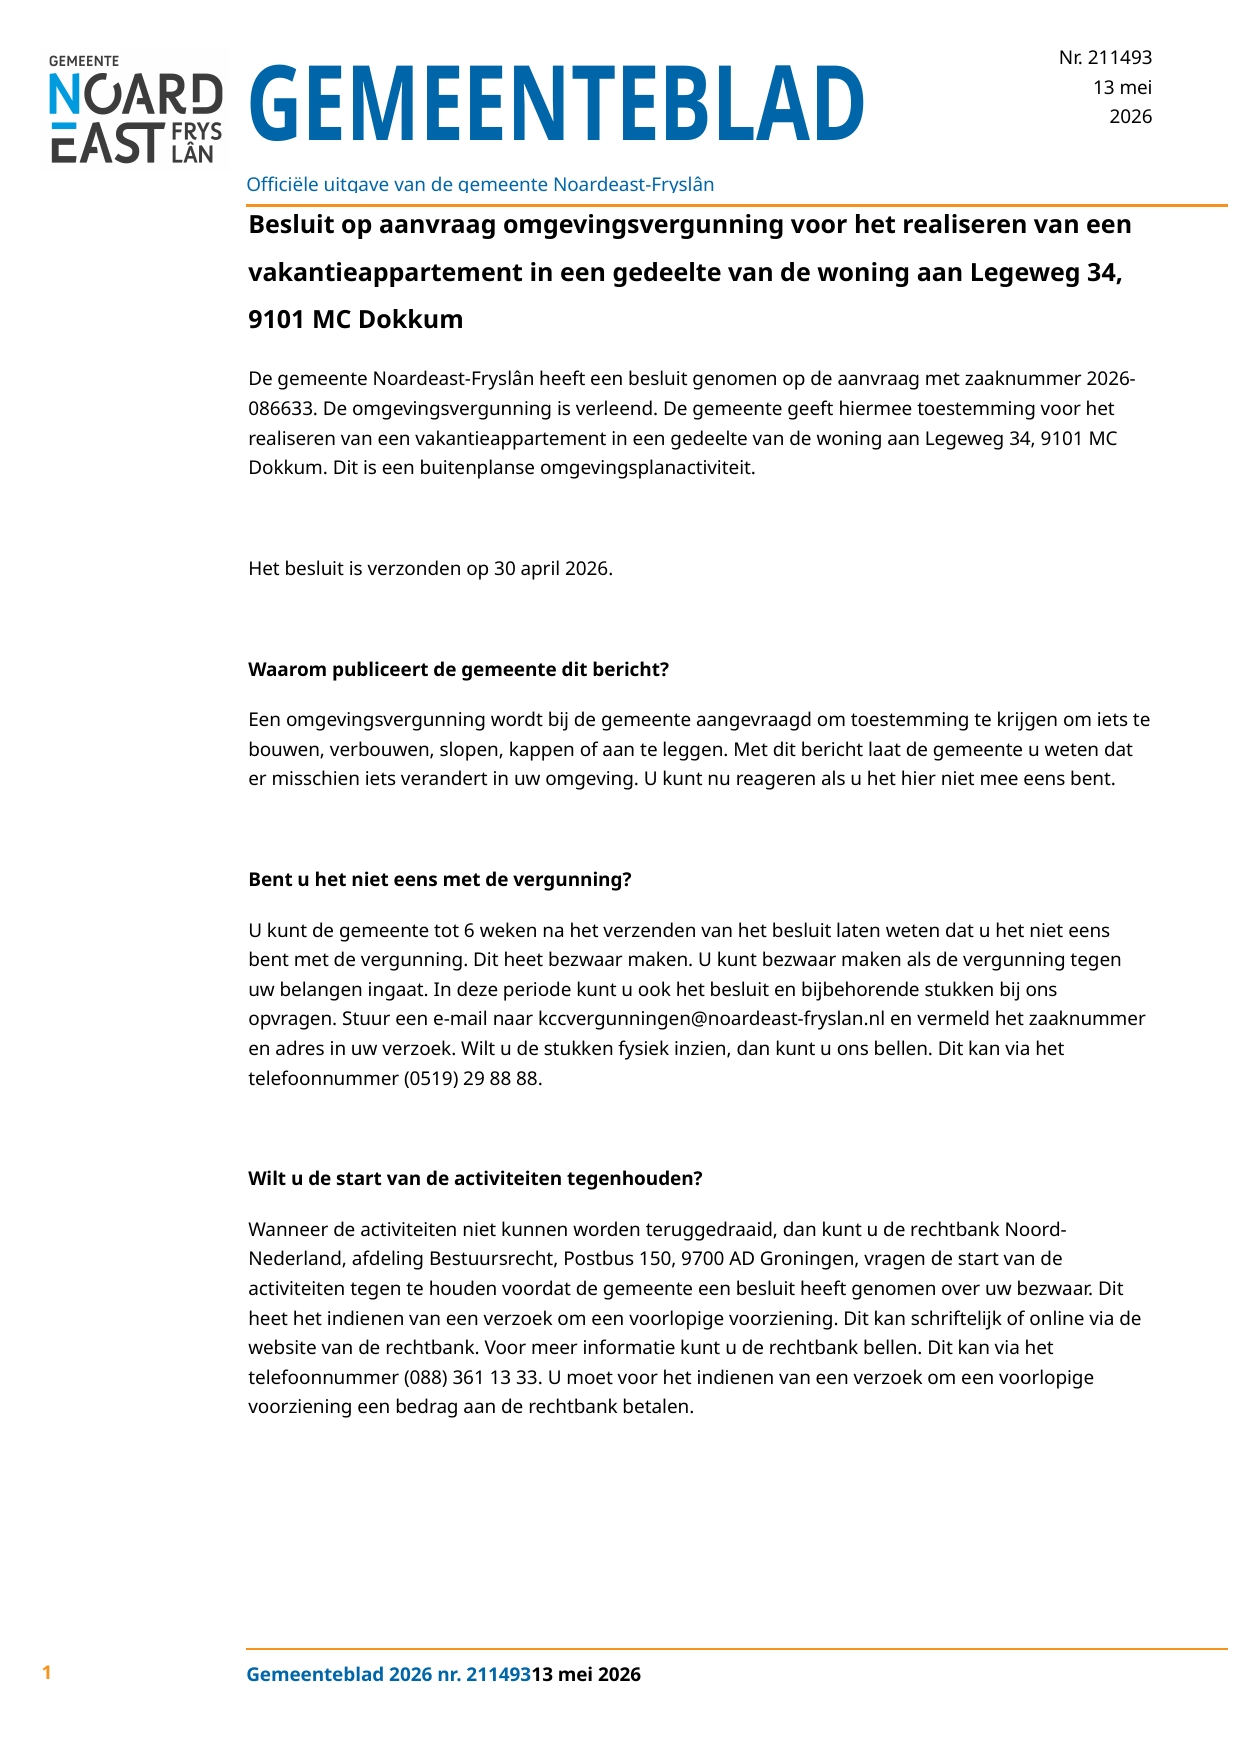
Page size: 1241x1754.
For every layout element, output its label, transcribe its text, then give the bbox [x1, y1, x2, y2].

picture [41, 47, 231, 172]
text Wilt u de start van de activiteiten tegenhouden? [248, 1166, 1152, 1191]
text Waarom publiceert de gemeente dit bericht? [248, 656, 1152, 682]
text U kunt de gemeente tot 6 weken na het verzenden van het besluit laten weten dat u het niet eens bent met de vergunning. Dit heet bezwaar maken. U kunt bezwaar maken als de vergunning tegen uw belangen ingaat. In deze periode kunt u ook het besluit en bijbehorende stukken bij ons opvragen. Stuur een e-mail naar kccvergunningen@noardeast-fryslan.nl en vermeld het zaaknummer en adres in uw verzoek. Wilt u de stukken fysiek inzien, dan kunt u ons bellen. Dit kan via het telefoonnummer (0519) 29 88 88. [248, 917, 1152, 1090]
text Bent u het niet eens met de vergunning? [248, 866, 1152, 892]
text Wanneer de activiteiten niet kunnen worden teruggedraaid, dan kunt u de rechtbank Noord-Nederland, afdeling Bestuursrecht, Postbus 150, 9700 AD Groningen, vragen de start van de activiteiten tegen te houden voordat de gemeente een besluit heeft genomen over uw bezwaar. Dit heet het indienen van een verzoek om een voorlopige voorziening. Dit kan schriftelijk of online via de website van de rechtbank. Voor meer informatie kunt u de rechtbank bellen. Dit kan via het telefoonnummer (088) 361 13 33. U moet voor het indienen van een verzoek om een voorlopige voorziening een bedrag aan de rechtbank betalen. [248, 1216, 1152, 1419]
text Een omgevingsvergunning wordt bij de gemeente aangevraagd om toestemming te krijgen om iets te bouwen, verbouwen, slopen, kappen of aan te leggen. Met dit bericht laat de gemeente u weten dat er misschien iets verandert in uw omgeving. U kunt nu reageren als u het hier niet mee eens bent. [248, 706, 1152, 791]
text De gemeente Noardeast-Fryslân heeft een besluit genomen op de aanvraag met zaaknummer 2026-086633. De omgevingsvergunning is verleend. De gemeente geeft hiermee toestemming voor het realiseren van een vakantieappartement in een gedeelte van de woning aan Legeweg 34, 9101 MC Dokkum. Dit is een buitenplanse omgevingsplanactiviteit. [248, 366, 1152, 480]
text Het besluit is verzonden op 30 april 2026. [248, 555, 1152, 581]
text Besluit op aanvraag omgevingsvergunning voor het realiseren van een vakantieappartement in een gedeelte van de woning aan Legeweg 34, 9101 MC Dokkum [248, 207, 1152, 336]
